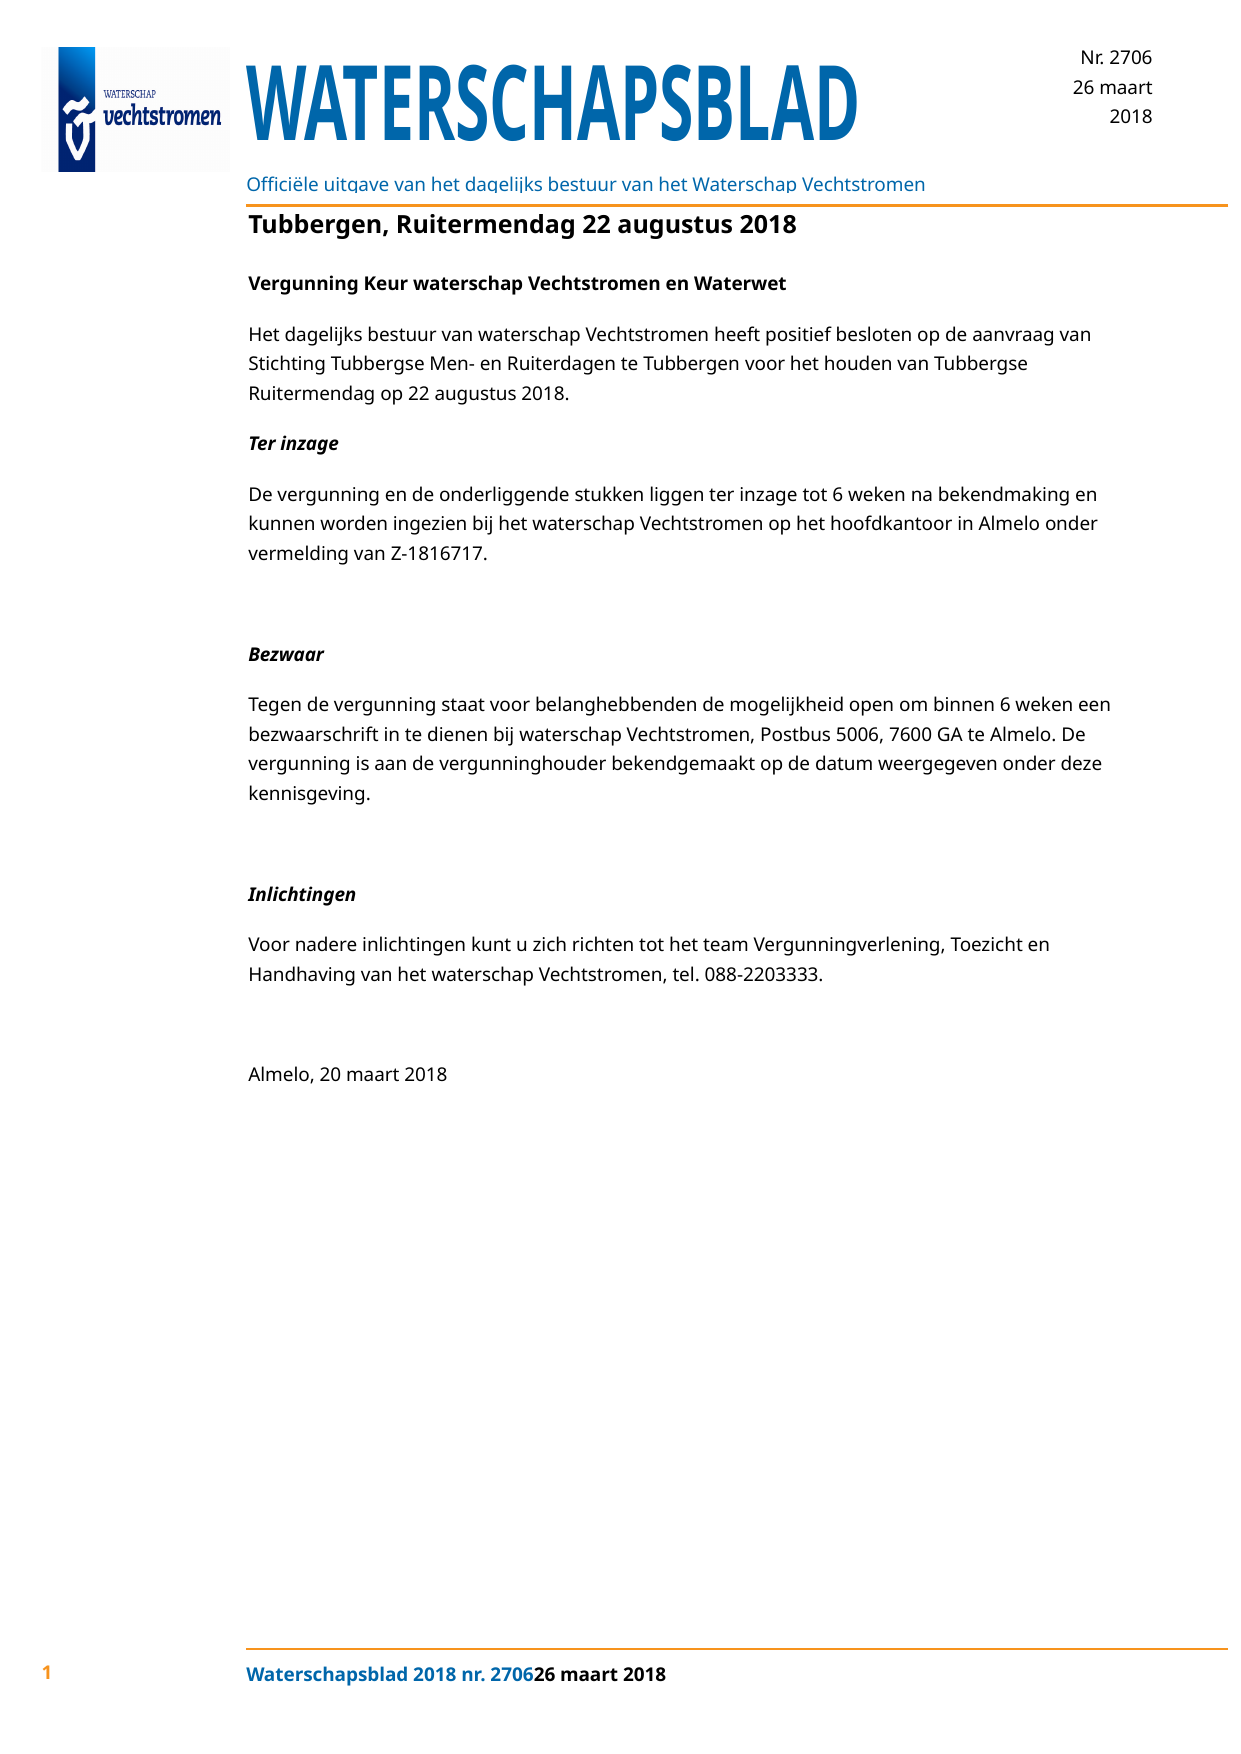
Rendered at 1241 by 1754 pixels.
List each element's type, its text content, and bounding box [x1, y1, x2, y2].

text Almelo, 20 maart 2018 [248, 1062, 1152, 1087]
text Voor nadere inlichtingen kunt u zich richten tot het team Vergunningverlening, Toezicht en Handhaving van het waterschap Vechtstromen, tel. 088-2203333. [248, 931, 1152, 986]
text Ter inzage [248, 430, 1152, 456]
text Bezwaar [248, 641, 1152, 666]
text Vergunning Keur waterschap Vechtstromen en Waterwet [248, 270, 1152, 296]
text De vergunning en de onderliggende stukken liggen ter inzage tot 6 weken na bekendmaking en kunnen worden ingezien bij het waterschap Vechtstromen op het hoofdkantoor in Almelo onder vermelding van Z-1816717. [248, 481, 1152, 566]
text Tubbergen, Ruitermendag 22 augustus 2018 [248, 207, 1152, 241]
text Inlichtingen [248, 881, 1152, 906]
text Tegen de vergunning staat voor belanghebbenden de mogelijkheid open om binnen 6 weken een bezwaarschrift in te dienen bij waterschap Vechtstromen, Postbus 5006, 7600 GA te Almelo. De vergunning is aan de vergunninghouder bekendgemaakt op de datum weergegeven onder deze kennisgeving. [248, 691, 1152, 806]
picture [41, 47, 231, 172]
text Het dagelijks bestuur van waterschap Vechtstromen heeft positief besloten op de aanvraag van Stichting Tubbergse Men- en Ruiterdagen te Tubbergen voor het houden van Tubbergse Ruitermendag op 22 augustus 2018. [248, 321, 1152, 406]
